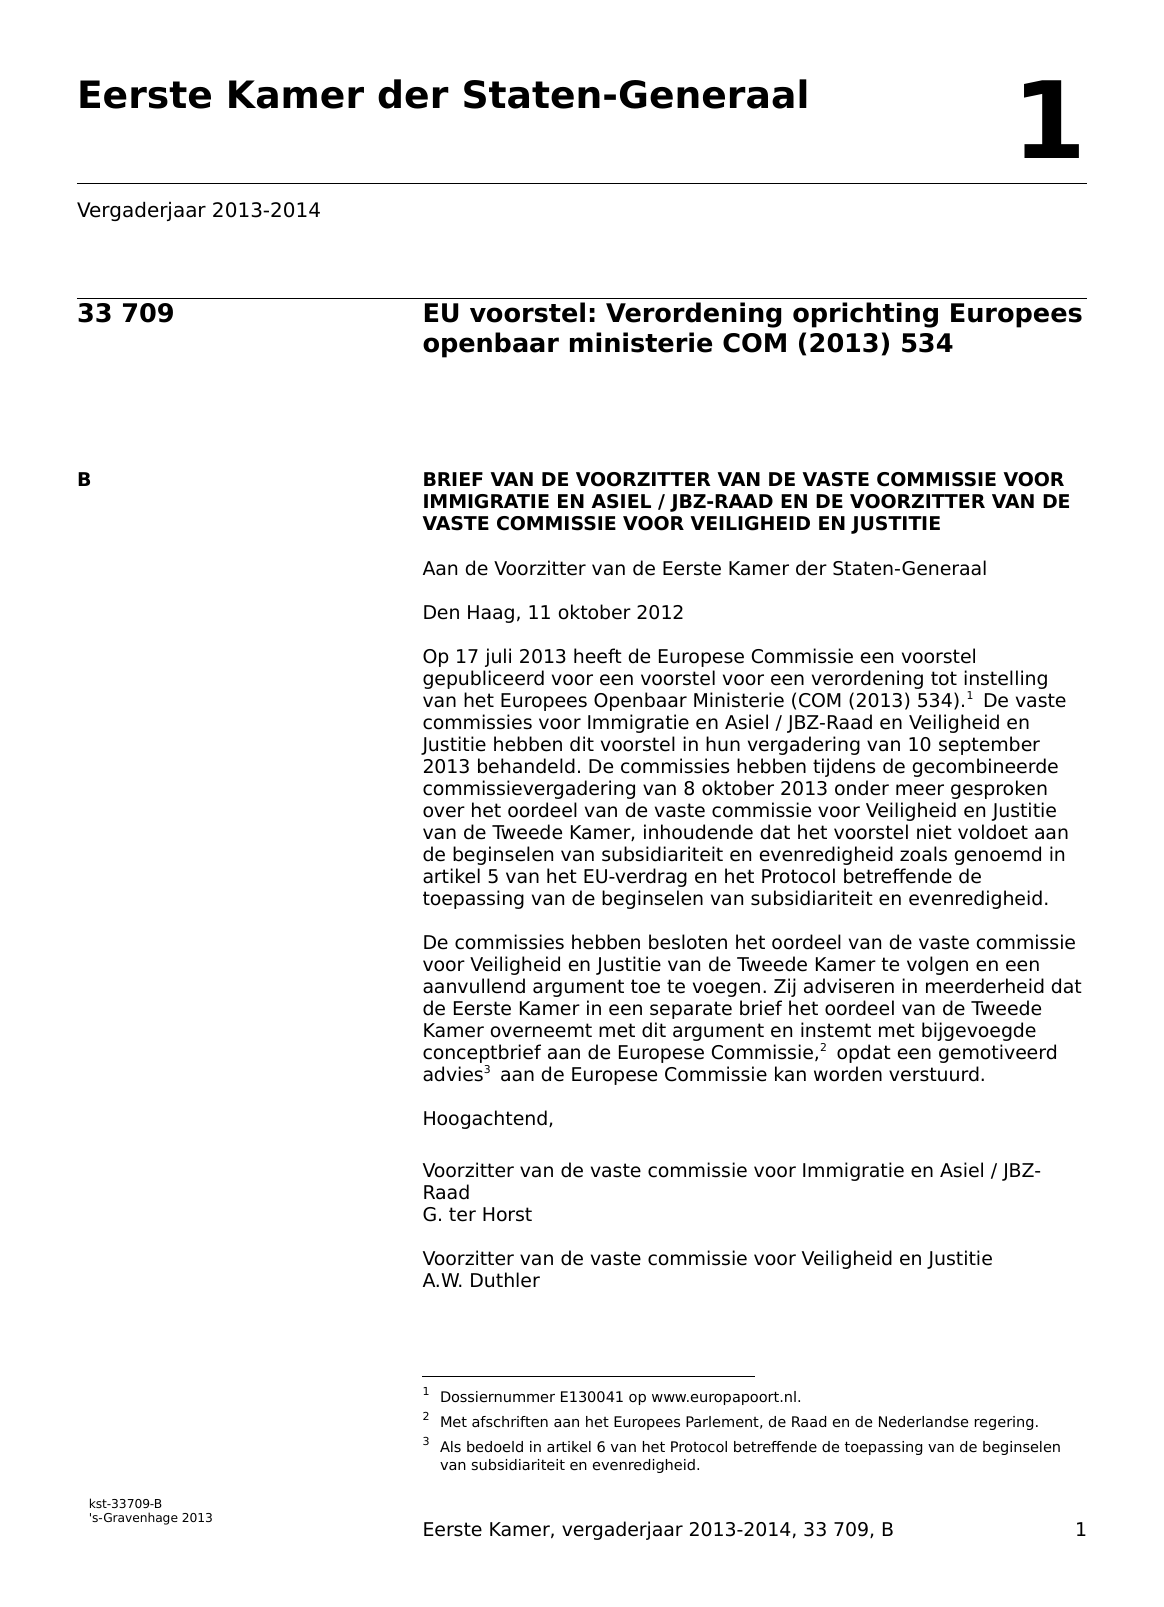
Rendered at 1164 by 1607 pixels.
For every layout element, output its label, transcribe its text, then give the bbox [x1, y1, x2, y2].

text Den Haag, 11 oktober 2012 [422, 602, 1087, 624]
text Als bedoeld in artikel 6 van het Protocol betreffende de toepassing van de beginselen van subsidiariteit en evenredigheid. [422, 1435, 1087, 1474]
subtitle B BRIEF VAN DE VOORZITTER VAN DE VASTE COMMISSIE VOOR IMMIGRATIE EN ASIEL / JBZ-RAAD EN DE VOORZITTER VAN DE VASTE COMMISSIE VOOR VEILIGHEID EN JUSTITIE [77, 469, 1087, 535]
table_header Eerste Kamer der Staten-Generaal [77, 59, 886, 183]
text De commissies hebben besloten het oordeel van de vaste commissie voor Veiligheid en Justitie van de Tweede Kamer te volgen en een aanvullend argument toe te voegen. Zij adviseren in meerderheid dat de Eerste Kamer in een separate brief het oordeel van de Tweede Kamer overneemt met dit argument en instemt met bijgevoegde conceptbrief aan de Europese Commissie, opdat een gemotiveerd advies aan de Europese Commissie kan worden verstuurd. [422, 932, 1087, 1086]
table_header 1 [886, 59, 1087, 183]
text Hoogachtend, [422, 1108, 1087, 1130]
subtitle 33 709 EU voorstel: Verordening oprichting Europees openbaar ministerie COM (2013) 534 [77, 299, 1087, 358]
text Voorzitter van de vaste commissie voor Veiligheid en Justitie A.W. Duthler [422, 1248, 1087, 1292]
text 's-Gravenhage 2013 [88, 1511, 323, 1525]
text kst-33709-B [88, 1497, 323, 1511]
text Met afschriften aan het Europees Parlement, de Raad en de Nederlandse regering. [422, 1410, 1087, 1432]
text Aan de Voorzitter van de Eerste Kamer der Staten-Generaal [422, 557, 1087, 579]
text Op 17 juli 2013 heeft de Europese Commissie een voorstel gepubliceerd voor een voorstel voor een verordening tot instelling van het Europees Openbaar Ministerie (COM (2013) 534). De vaste commissies voor Immigratie en Asiel / JBZ-Raad en Veiligheid en Justitie hebben dit voorstel in hun vergadering van 10 september 2013 behandeld. De commissies hebben tijdens de gecombineerde commissievergadering van 8 oktober 2013 onder meer gesproken over het oordeel van de vaste commissie voor Veiligheid en Justitie van de Tweede Kamer, inhoudende dat het voorstel niet voldoet aan de beginselen van subsidiariteit en evenredigheid zoals genoemd in artikel 5 van het EU-verdrag en het Protocol betreffende de toepassing van de beginselen van subsidiariteit en evenredigheid. [422, 646, 1087, 909]
text Voorzitter van de vaste commissie voor Immigratie en Asiel / JBZ-Raad G. ter Horst [422, 1160, 1087, 1226]
text Dossiernummer E130041 op www.europapoort.nl. [422, 1385, 1087, 1407]
table_cell Vergaderjaar 2013-2014 [77, 184, 1087, 298]
